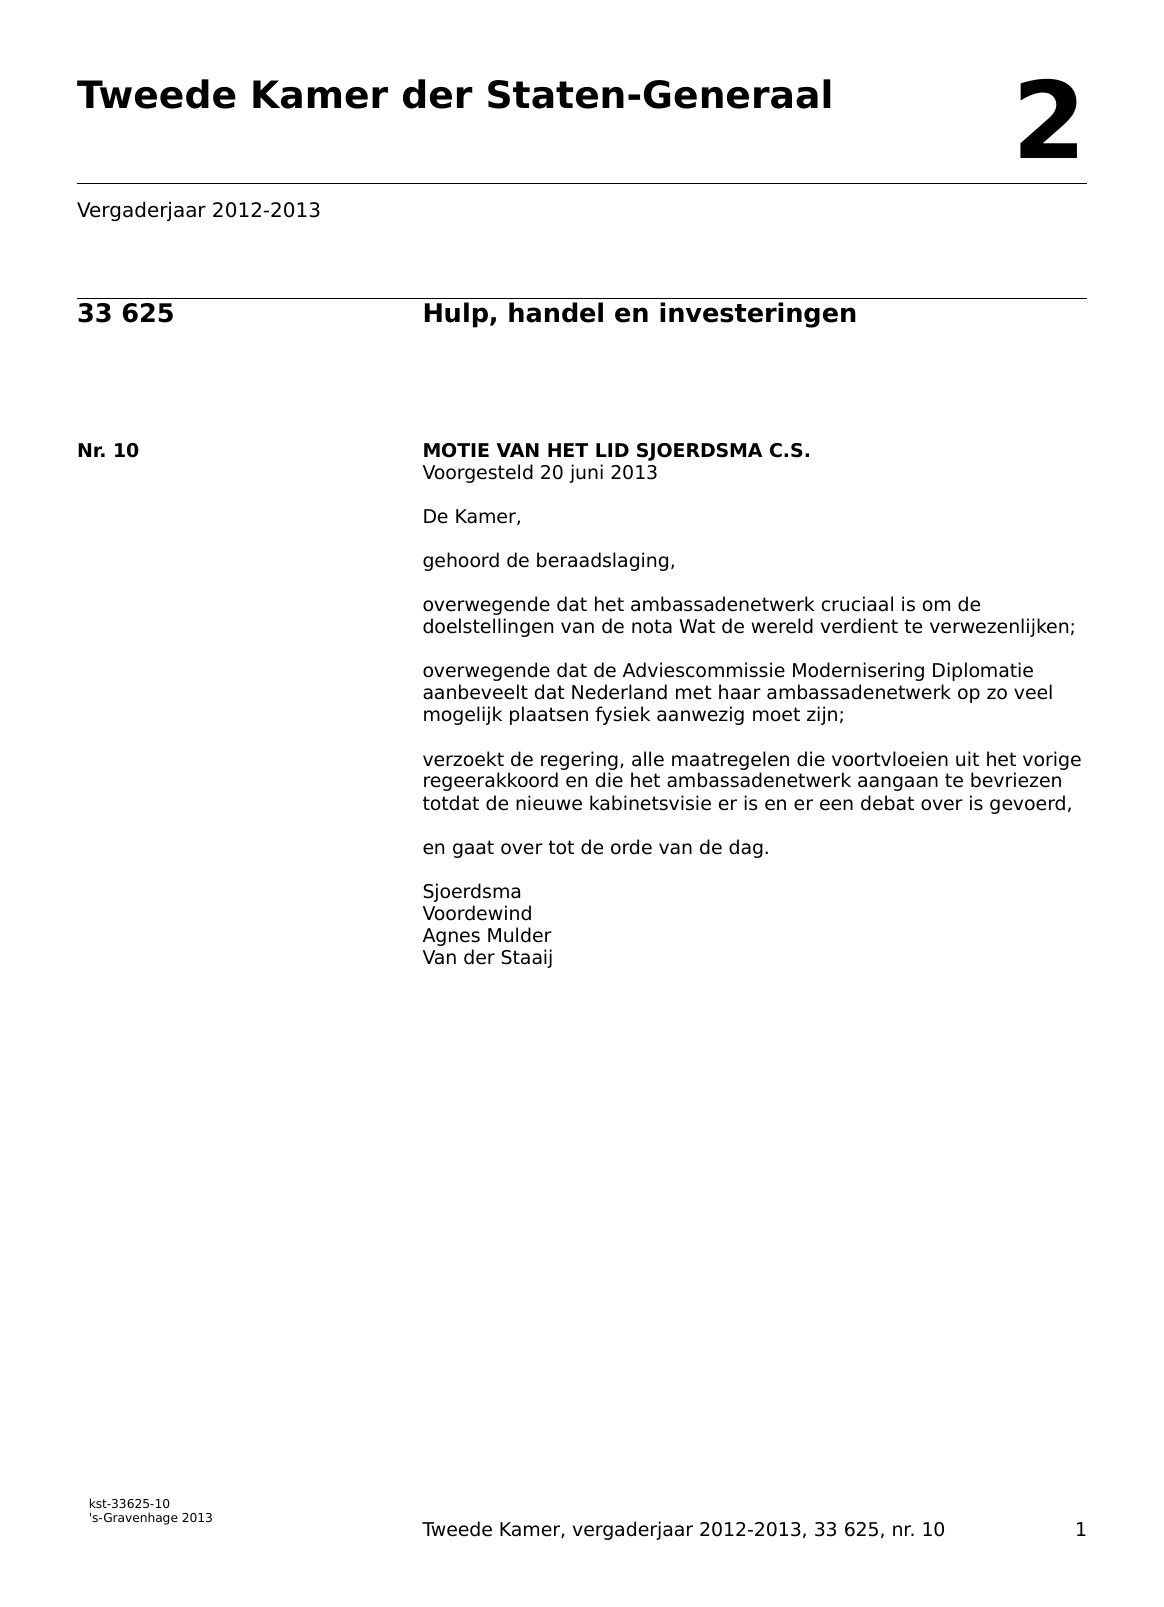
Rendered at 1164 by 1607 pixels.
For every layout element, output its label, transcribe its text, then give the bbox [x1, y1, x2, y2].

text overwegende dat de Adviescommissie Modernisering Diplomatie aanbeveelt dat Nederland met haar ambassadenetwerk op zo veel mogelijk plaatsen fysiek aanwezig moet zijn; [422, 660, 1087, 726]
text overwegende dat het ambassadenetwerk cruciaal is om de doelstellingen van de nota Wat de wereld verdient te verwezenlijken; [422, 594, 1087, 638]
subtitle Nr. 10 MOTIE VAN HET LID SJOERDSMA C.S. [77, 440, 1087, 462]
subtitle 33 625 Hulp, handel en investeringen [77, 299, 1087, 329]
text en gaat over tot de orde van de dag. [422, 837, 1087, 858]
text Voordewind [422, 903, 1087, 925]
text gehoord de beraadslaging, [422, 550, 1087, 572]
text Sjoerdsma [422, 881, 1087, 903]
text Agnes Mulder [422, 925, 1087, 947]
table_header Tweede Kamer der Staten-Generaal [77, 59, 886, 183]
text Van der Staaij [422, 947, 1087, 969]
table_cell Vergaderjaar 2012-2013 [77, 184, 1087, 298]
text Voorgesteld 20 juni 2013 [422, 462, 1087, 484]
text De Kamer, [422, 506, 1087, 528]
text verzoekt de regering, alle maatregelen die voortvloeien uit het vorige regeerakkoord en die het ambassadenetwerk aangaan te bevriezen totdat de nieuwe kabinetsvisie er is en er een debat over is gevoerd, [422, 748, 1087, 814]
table_header 2 [886, 59, 1087, 183]
text 's-Gravenhage 2013 [88, 1511, 323, 1525]
text kst-33625-10 [88, 1497, 323, 1511]
